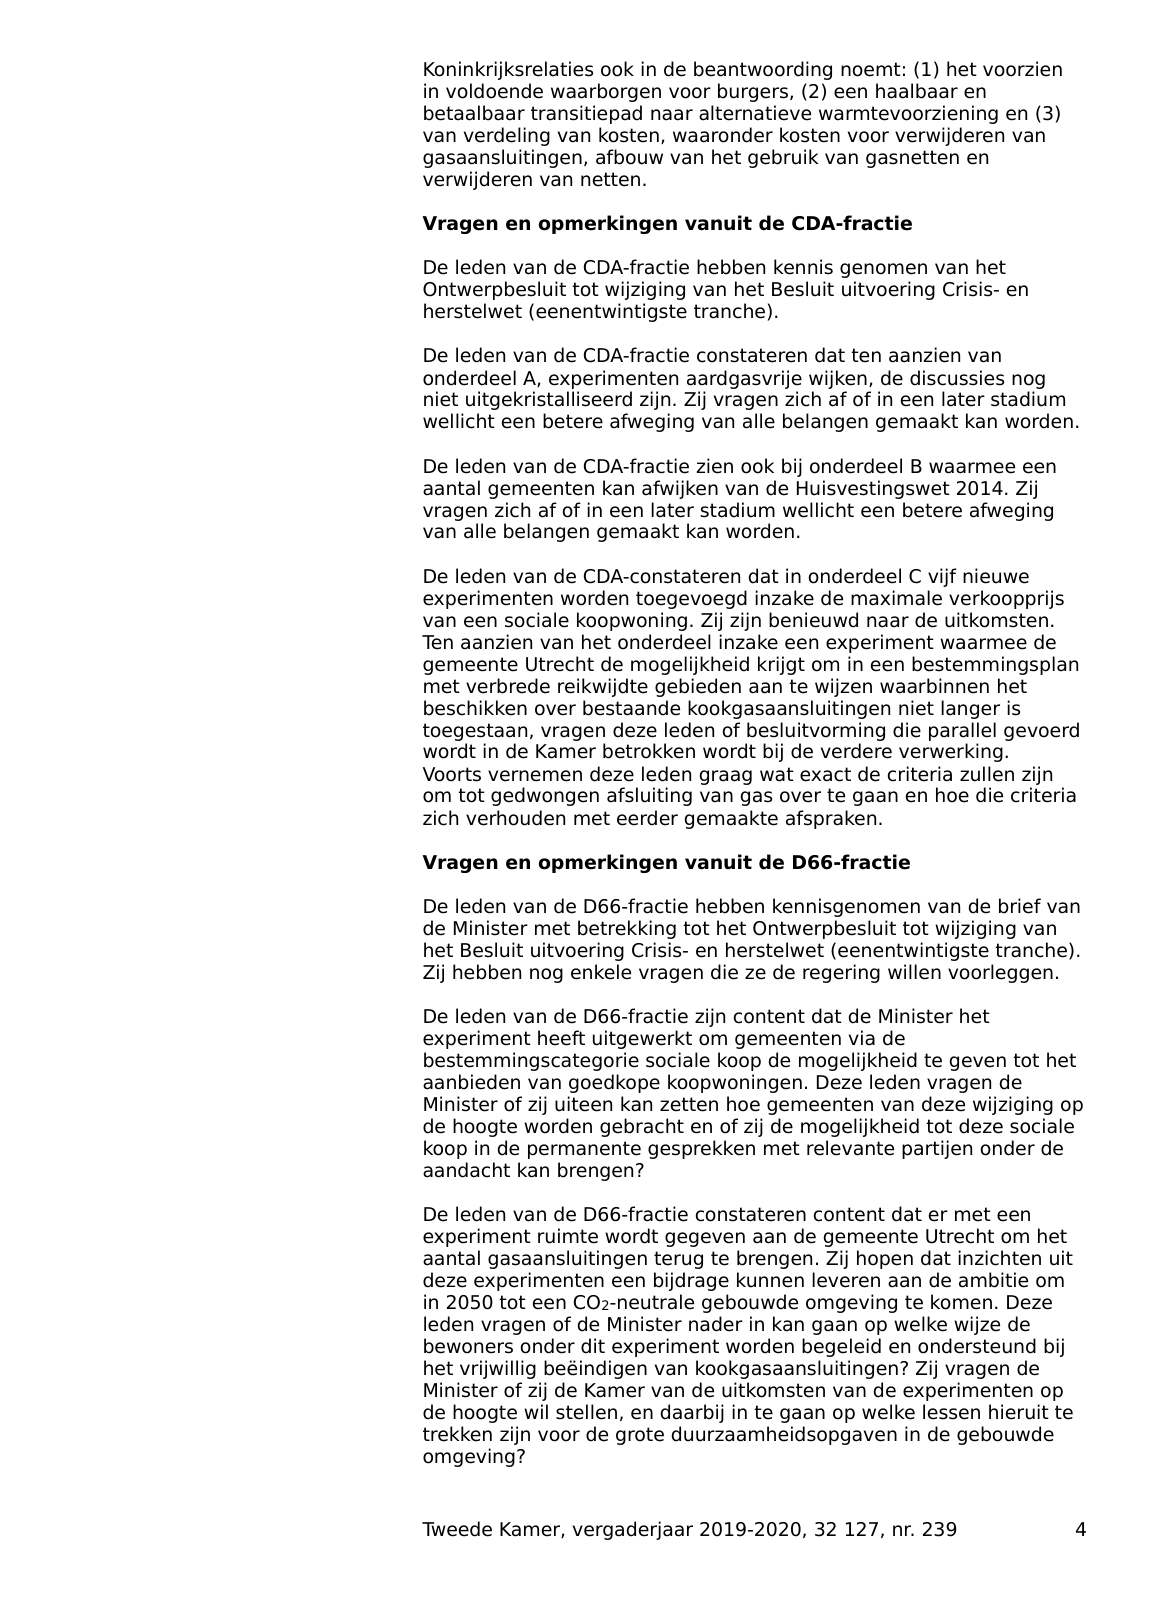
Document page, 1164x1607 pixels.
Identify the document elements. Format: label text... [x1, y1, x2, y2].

text Voorts vernemen deze leden graag wat exact de criteria zullen zijn om tot gedwongen afsluiting van gas over te gaan en hoe die criteria zich verhouden met eerder gemaakte afspraken. [422, 763, 1087, 829]
text De leden van de CDA-fractie hebben kennis genomen van het Ontwerpbesluit tot wijziging van het Besluit uitvoering Crisis- en herstelwet (eenentwintigste tranche). [422, 257, 1087, 323]
subtitle Vragen en opmerkingen vanuit de CDA-fractie [422, 213, 1087, 235]
subtitle Vragen en opmerkingen vanuit de D66-fractie [422, 852, 1087, 873]
text De leden van de D66-fractie constateren content dat er met een experiment ruimte wordt gegeven aan de gemeente Utrecht om het aantal gasaansluitingen terug te brengen. Zij hopen dat inzichten uit deze experimenten een bijdrage kunnen leveren aan de ambitie om in 2050 tot een CO2-neutrale gebouwde omgeving te komen. Deze leden vragen of de Minister nader in kan gaan op welke wijze de bewoners onder dit experiment worden begeleid en ondersteund bij het vrijwillig beëindigen van kookgasaansluitingen? Zij vragen de Minister of zij de Kamer van de uitkomsten van de experimenten op de hoogte wil stellen, en daarbij in te gaan op welke lessen hieruit te trekken zijn voor de grote duurzaamheidsopgaven in de gebouwde omgeving? [422, 1204, 1087, 1468]
text De leden van de CDA-constateren dat in onderdeel C vijf nieuwe experimenten worden toegevoegd inzake de maximale verkoopprijs van een sociale koopwoning. Zij zijn benieuwd naar de uitkomsten. [422, 566, 1087, 632]
text Koninkrijksrelaties ook in de beantwoording noemt: (1) het voorzien in voldoende waarborgen voor burgers, (2) een haalbaar en betaalbaar transitiepad naar alternatieve warmtevoorziening en (3) van verdeling van kosten, waaronder kosten voor verwijderen van gasaansluitingen, afbouw van het gebruik van gasnetten en verwijderen van netten. [422, 59, 1087, 191]
text De leden van de CDA-fractie constateren dat ten aanzien van onderdeel A, experimenten aardgasvrije wijken, de discussies nog niet uitgekristalliseerd zijn. Zij vragen zich af of in een later stadium wellicht een betere afweging van alle belangen gemaakt kan worden. [422, 345, 1087, 433]
text Ten aanzien van het onderdeel inzake een experiment waarmee de gemeente Utrecht de mogelijkheid krijgt om in een bestemmingsplan met verbrede reikwijdte gebieden aan te wijzen waarbinnen het beschikken over bestaande kookgasaansluitingen niet langer is toegestaan, vragen deze leden of besluitvorming die parallel gevoerd wordt in de Kamer betrokken wordt bij de verdere verwerking. [422, 632, 1087, 763]
text De leden van de D66-fractie zijn content dat de Minister het experiment heeft uitgewerkt om gemeenten via de bestemmingscategorie sociale koop de mogelijkheid te geven tot het aanbieden van goedkope koopwoningen. Deze leden vragen de Minister of zij uiteen kan zetten hoe gemeenten van deze wijziging op de hoogte worden gebracht en of zij de mogelijkheid tot deze sociale koop in de permanente gesprekken met relevante partijen onder de aandacht kan brengen? [422, 1006, 1087, 1182]
text De leden van de D66-fractie hebben kennisgenomen van de brief van de Minister met betrekking tot het Ontwerpbesluit tot wijziging van het Besluit uitvoering Crisis- en herstelwet (eenentwintigste tranche). Zij hebben nog enkele vragen die ze de regering willen voorleggen. [422, 896, 1087, 984]
text De leden van de CDA-fractie zien ook bij onderdeel B waarmee een aantal gemeenten kan afwijken van de Huisvestingswet 2014. Zij vragen zich af of in een later stadium wellicht een betere afweging van alle belangen gemaakt kan worden. [422, 456, 1087, 543]
